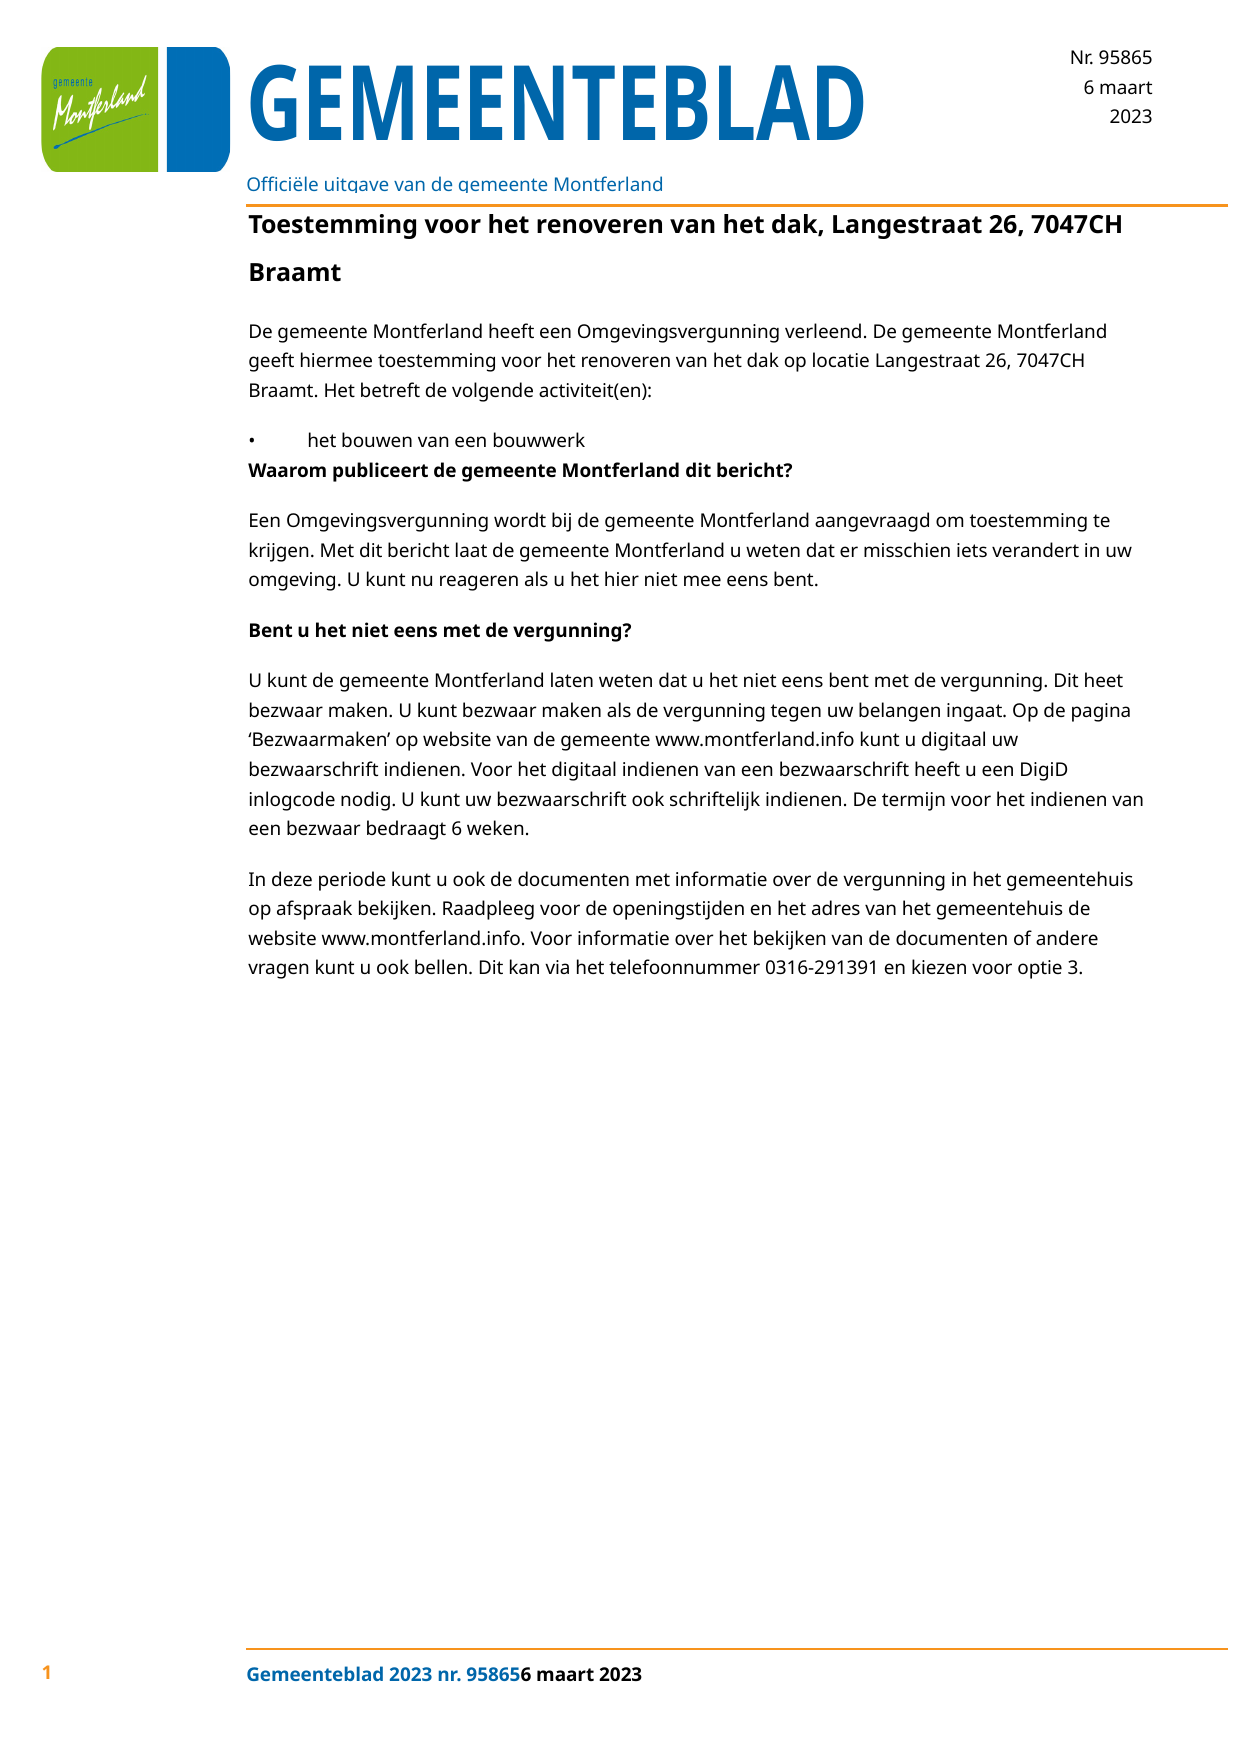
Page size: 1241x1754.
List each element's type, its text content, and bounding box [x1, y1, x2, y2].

text In deze periode kunt u ook de documenten met informatie over de vergunning in het gemeentehuis op afspraak bekijken. Raadpleeg voor de openingstijden en het adres van het gemeentehuis de website www.montferland.info. Voor informatie over het bekijken van de documenten of andere vragen kunt u ook bellen. Dit kan via het telefoonnummer 0316-291391 en kiezen voor optie 3. [248, 866, 1152, 980]
text Waarom publiceert de gemeente Montferland dit bericht? [248, 457, 1152, 483]
text Een Omgevingsvergunning wordt bij de gemeente Montferland aangevraagd om toestemming te krijgen. Met dit bericht laat de gemeente Montferland u weten dat er misschien iets verandert in uw omgeving. U kunt nu reageren als u het hier niet mee eens bent. [248, 507, 1152, 592]
text U kunt de gemeente Montferland laten weten dat u het niet eens bent met de vergunning. Dit heet bezwaar maken. U kunt bezwaar maken als de vergunning tegen uw belangen ingaat. Op de pagina ‘Bezwaarmaken’ op website van de gemeente www.montferland.info kunt u digitaal uw bezwaarschrift indienen. Voor het digitaal indienen van een bezwaarschrift heeft u een DigiD inlogcode nodig. U kunt uw bezwaarschrift ook schriftelijk indienen. De termijn voor het indienen van een bezwaar bedraagt 6 weken. [248, 667, 1152, 841]
text Toestemming voor het renoveren van het dak, Langestraat 26, 7047CH Braamt [248, 207, 1152, 288]
text Bent u het niet eens met de vergunning? [248, 617, 1152, 643]
picture [41, 47, 231, 172]
text De gemeente Montferland heeft een Omgevingsvergunning verleend. De gemeente Montferland geeft hiermee toestemming voor het renoveren van het dak op locatie Langestraat 26, 7047CH Braamt. Het betreft de volgende activiteit(en): [248, 318, 1152, 403]
list het bouwen van een bouwwerk [248, 427, 1152, 453]
